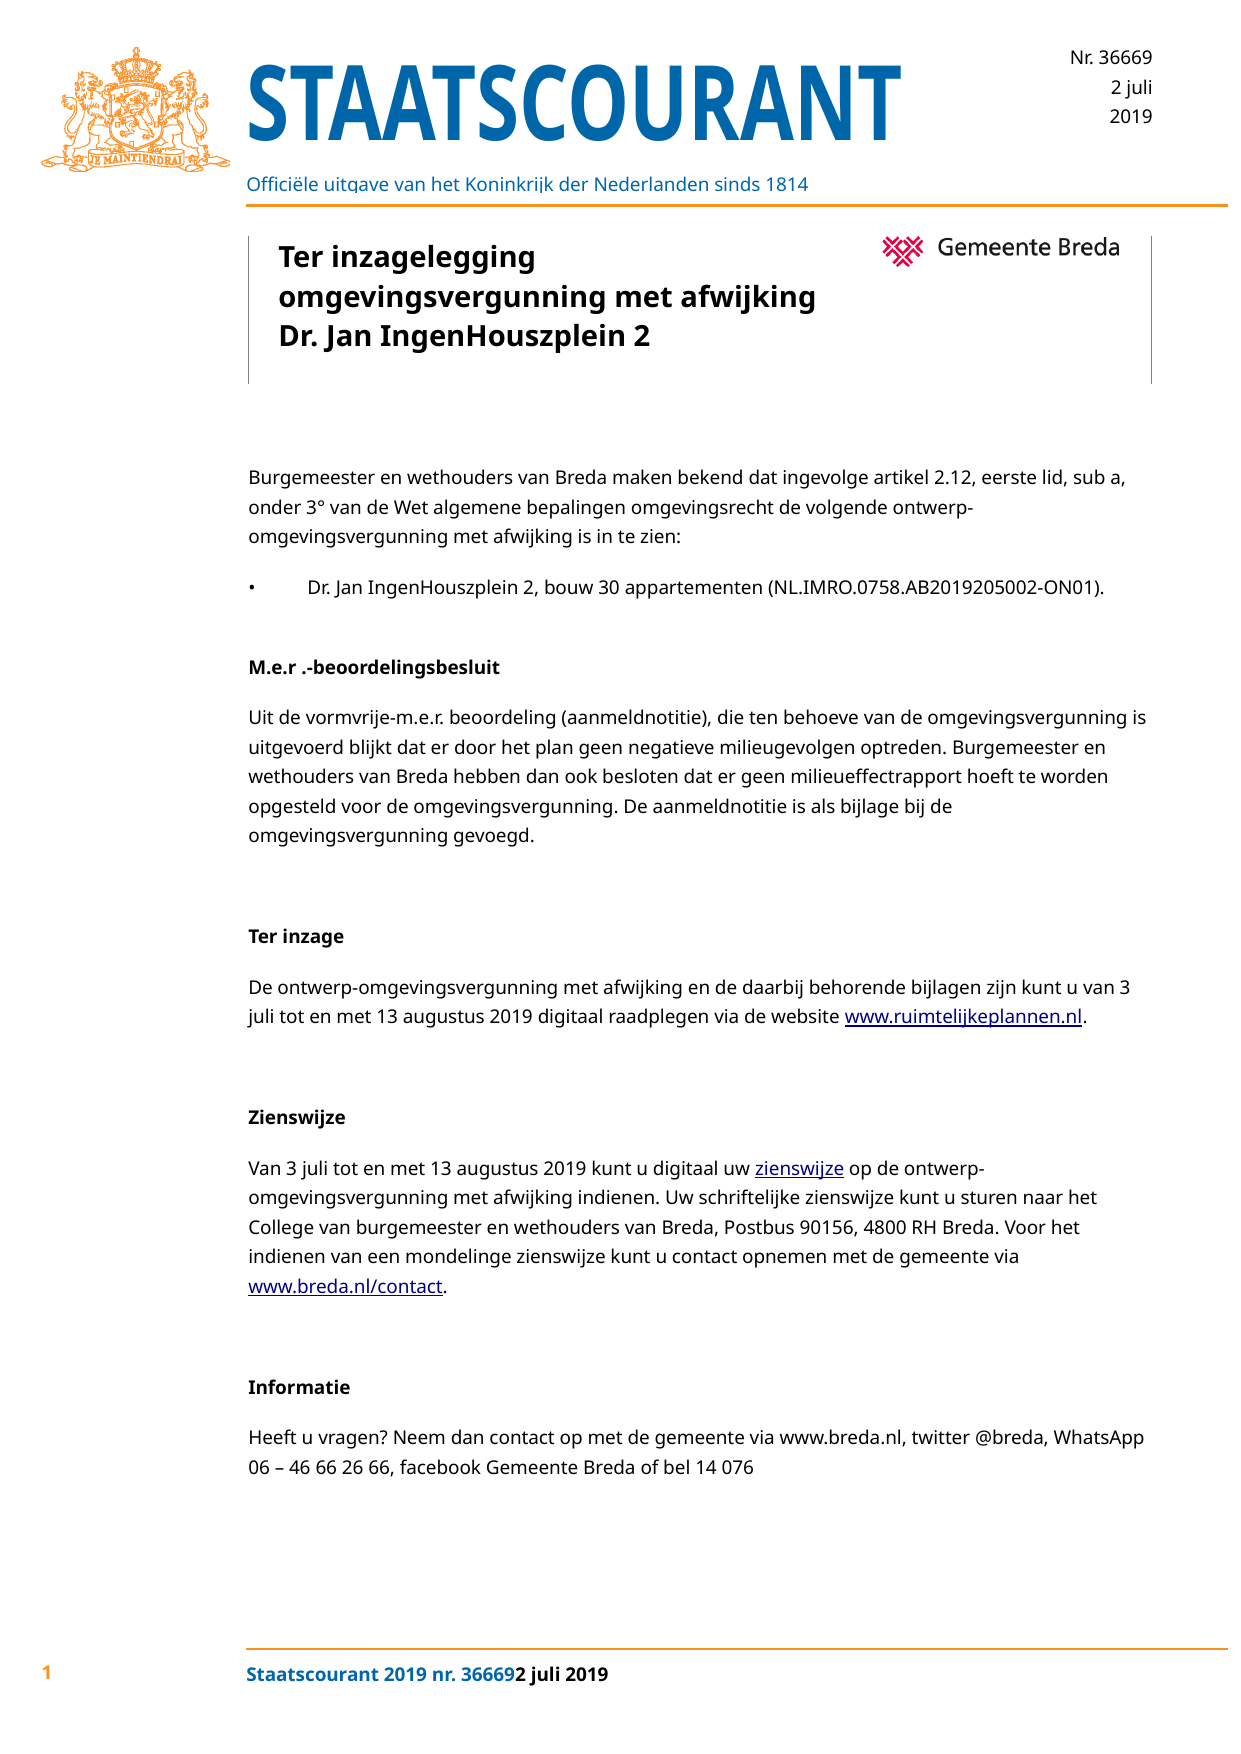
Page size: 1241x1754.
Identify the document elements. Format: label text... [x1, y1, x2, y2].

picture [41, 47, 231, 172]
text Ter inzage [248, 923, 1152, 949]
text De ontwerp-omgevingsvergunning met afwijking en de daarbij behorende bijlagen zijn kunt u van 3 juli tot en met 13 augustus 2019 digitaal raadplegen via de website www.ruimtelijkeplannen.nl. [248, 974, 1152, 1029]
text M.e.r .-beoordelingsbesluit [248, 654, 1152, 680]
table_header Ter inzagelegging omgevingsvergunning met afwijking Dr. Jan IngenHouszplein 2 [249, 236, 850, 384]
text Informatie [248, 1374, 1152, 1400]
list Dr. Jan IngenHouszplein 2, bouw 30 appartementen (NL.IMRO.0758.AB2019205002-ON01). [248, 574, 1152, 600]
text Heeft u vragen? Neem dan contact op met de gemeente via www.breda.nl, twitter @breda, WhatsApp 06 – 46 66 26 66, facebook Gemeente Breda of bel 14 076 [248, 1424, 1152, 1480]
table_header [850, 236, 1151, 384]
text Burgemeester en wethouders van Breda maken bekend dat ingevolge artikel 2.12, eerste lid, sub a, onder 3° van de Wet algemene bepalingen omgevingsrecht de volgende ontwerp-omgevingsvergunning met afwijking is in te zien: [248, 464, 1152, 549]
picture [882, 236, 1119, 267]
text Zienswijze [248, 1104, 1152, 1130]
text Van 3 juli tot en met 13 augustus 2019 kunt u digitaal uw zienswijze op de ontwerp-omgevingsvergunning met afwijking indienen. Uw schriftelijke zienswijze kunt u sturen naar het College van burgemeester en wethouders van Breda, Postbus 90156, 4800 RH Breda. Voor het indienen van een mondelinge zienswijze kunt u contact opnemen met de gemeente via www.breda.nl/contact. [248, 1155, 1152, 1299]
text Uit de vormvrije-m.e.r. beoordeling (aanmeldnotitie), die ten behoeve van de omgevingsvergunning is uitgevoerd blijkt dat er door het plan geen negatieve milieugevolgen optreden. Burgemeester en wethouders van Breda hebben dan ook besloten dat er geen milieueffectrapport hoeft te worden opgesteld voor de omgevingsvergunning. De aanmeldnotitie is als bijlage bij de omgevingsvergunning gevoegd. [248, 704, 1152, 848]
